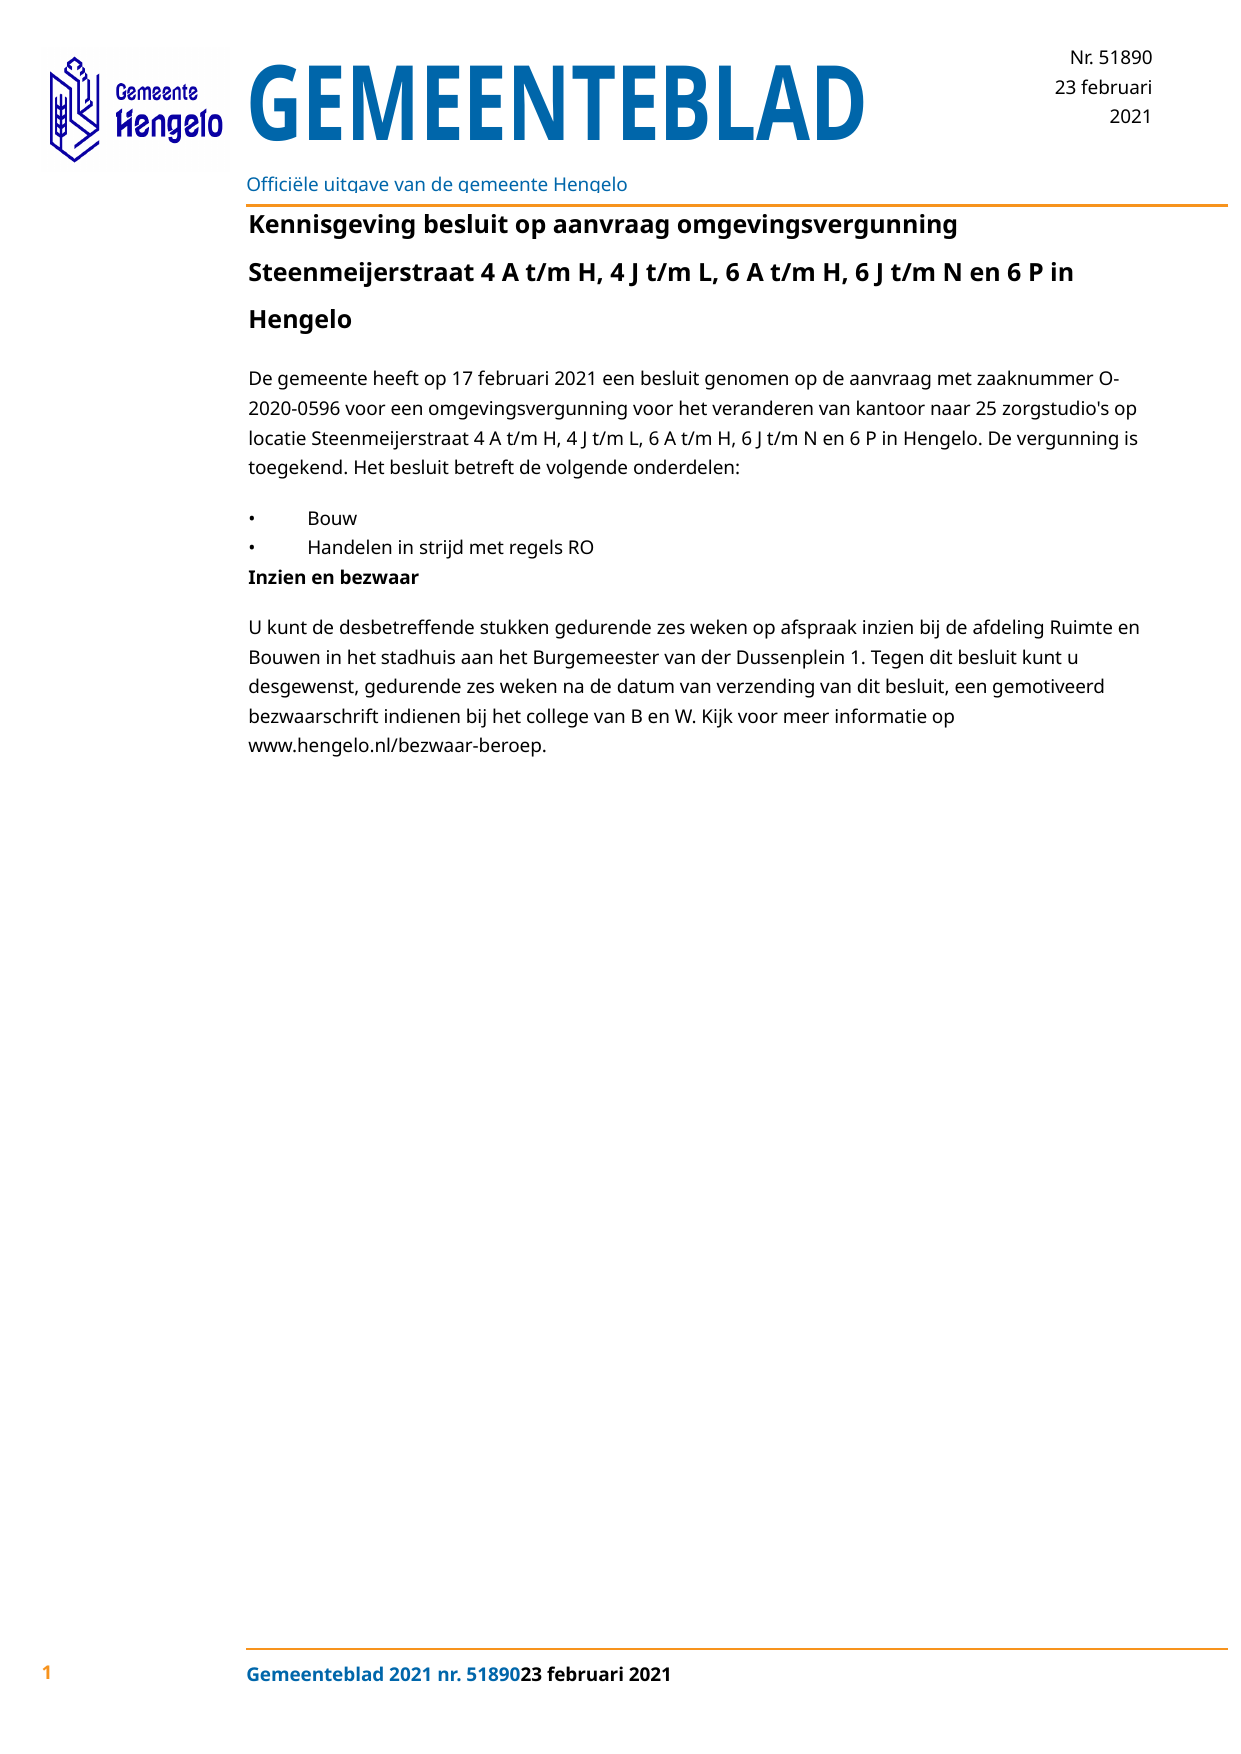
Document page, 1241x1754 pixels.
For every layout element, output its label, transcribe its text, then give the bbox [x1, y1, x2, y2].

text Kennisgeving besluit op aanvraag omgevingsvergunning Steenmeijerstraat 4 A t/m H, 4 J t/m L, 6 A t/m H, 6 J t/m N en 6 P in Hengelo [248, 207, 1152, 336]
text De gemeente heeft op 17 februari 2021 een besluit genomen op de aanvraag met zaaknummer O-2020-0596 voor een omgevingsvergunning voor het veranderen van kantoor naar 25 zorgstudio's op locatie Steenmeijerstraat 4 A t/m H, 4 J t/m L, 6 A t/m H, 6 J t/m N en 6 P in Hengelo. De vergunning is toegekend. Het besluit betreft de volgende onderdelen: [248, 366, 1152, 480]
text Inzien en bezwaar [248, 564, 1152, 589]
list Bouw [248, 505, 1152, 530]
picture [41, 47, 231, 172]
list Handelen in strijd met regels RO [248, 534, 1152, 560]
text U kunt de desbetreffende stukken gedurende zes weken op afspraak inzien bij de afdeling Ruimte en Bouwen in het stadhuis aan het Burgemeester van der Dussenplein 1. Tegen dit besluit kunt u desgewenst, gedurende zes weken na de datum van verzending van dit besluit, een gemotiveerd bezwaarschrift indienen bij het college van B en W. Kijk voor meer informatie op www.hengelo.nl/bezwaar-beroep. [248, 614, 1152, 758]
